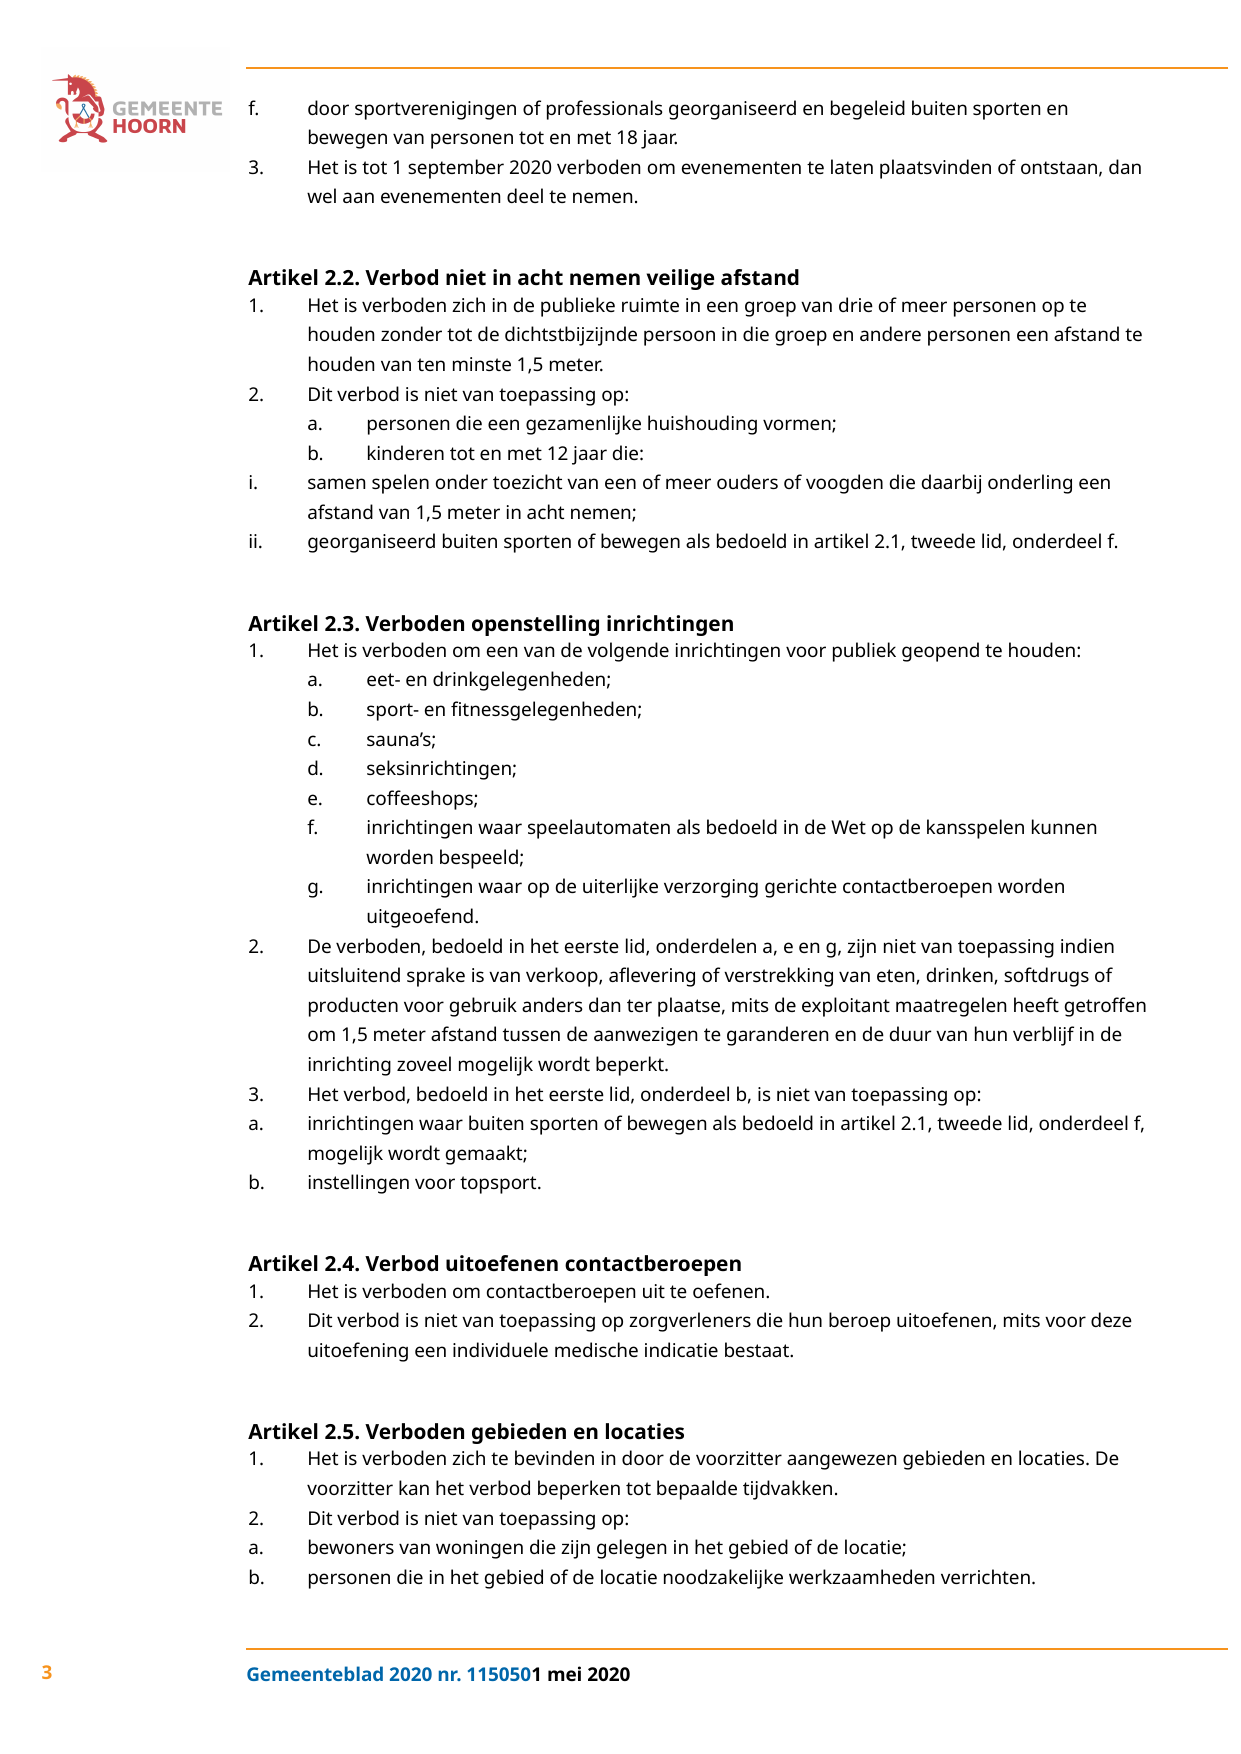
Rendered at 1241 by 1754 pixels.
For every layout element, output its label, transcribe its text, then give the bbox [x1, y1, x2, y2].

list inrichtingen waar speelautomaten als bedoeld in de Wet op de kansspelen kunnen worden bespeeld; [307, 814, 1152, 870]
list seksinrichtingen; [307, 755, 1152, 781]
list Het is tot 1 september 2020 verboden om evenementen te laten plaatsvinden of ontstaan, dan wel aan evenementen deel te nemen. [248, 154, 1152, 209]
list Het verbod, bedoeld in het eerste lid, onderdeel b, is niet van toepassing op: [248, 1081, 1152, 1107]
list Het is verboden zich in de publieke ruimte in een groep van drie of meer personen op te houden zonder tot de dichtstbijzijnde persoon in die groep en andere personen een afstand te houden van ten minste 1,5 meter. [248, 292, 1152, 377]
list kinderen tot en met 12 jaar die: [307, 440, 1152, 466]
list sport- en fitnessgelegenheden; [307, 696, 1152, 722]
list Dit verbod is niet van toepassing op: [248, 1505, 1152, 1531]
list Dit verbod is niet van toepassing op zorgverleners die hun beroep uitoefenen, mits voor deze uitoefening een individuele medische indicatie bestaat. [248, 1308, 1152, 1363]
text Artikel 2.4. Verbod uitoefenen contactberoepen [248, 1249, 1152, 1278]
list personen die een gezamenlijke huishouding vormen; [307, 410, 1152, 436]
picture [41, 47, 231, 172]
list inrichtingen waar op de uiterlijke verzorging gerichte contactberoepen worden uitgeoefend. [307, 874, 1152, 929]
list samen spelen onder toezicht van een of meer ouders of voogden die daarbij onderling een afstand van 1,5 meter in acht nemen; [248, 469, 1152, 525]
list De verboden, bedoeld in het eerste lid, onderdelen a, e en g, zijn niet van toepassing indien uitsluitend sprake is van verkoop, aflevering of verstrekking van eten, drinken, softdrugs of producten voor gebruik anders dan ter plaatse, mits de exploitant maatregelen heeft getroffen om 1,5 meter afstand tussen de aanwezigen te garanderen en de duur van hun verblijf in de inrichting zoveel mogelijk wordt beperkt. [248, 933, 1152, 1077]
list door sportverenigingen of professionals georganiseerd en begeleid buiten sporten en bewegen van personen tot en met 18 jaar. [248, 95, 1152, 150]
list bewoners van woningen die zijn gelegen in het gebied of de locatie; [248, 1534, 1152, 1560]
list Dit verbod is niet van toepassing op: [248, 381, 1152, 406]
list instellingen voor topsport. [248, 1169, 1152, 1195]
list eet- en drinkgelegenheden; [307, 667, 1152, 692]
text Artikel 2.3. Verboden openstelling inrichtingen [248, 609, 1152, 637]
list coffeeshops; [307, 785, 1152, 811]
list Het is verboden om contactberoepen uit te oefenen. [248, 1278, 1152, 1304]
list Het is verboden om een van de volgende inrichtingen voor publiek geopend te houden: [248, 637, 1152, 663]
list Het is verboden zich te bevinden in door de voorzitter aangewezen gebieden en locaties. De voorzitter kan het verbod beperken tot bepaalde tijdvakken. [248, 1446, 1152, 1501]
text Artikel 2.5. Verboden gebieden en locaties [248, 1417, 1152, 1446]
list personen die in het gebied of de locatie noodzakelijke werkzaamheden verrichten. [248, 1564, 1152, 1590]
list sauna’s; [307, 726, 1152, 752]
list inrichtingen waar buiten sporten of bewegen als bedoeld in artikel 2.1, tweede lid, onderdeel f, mogelijk wordt gemaakt; [248, 1110, 1152, 1166]
text Artikel 2.2. Verbod niet in acht nemen veilige afstand [248, 263, 1152, 292]
list georganiseerd buiten sporten of bewegen als bedoeld in artikel 2.1, tweede lid, onderdeel f. [248, 529, 1152, 554]
